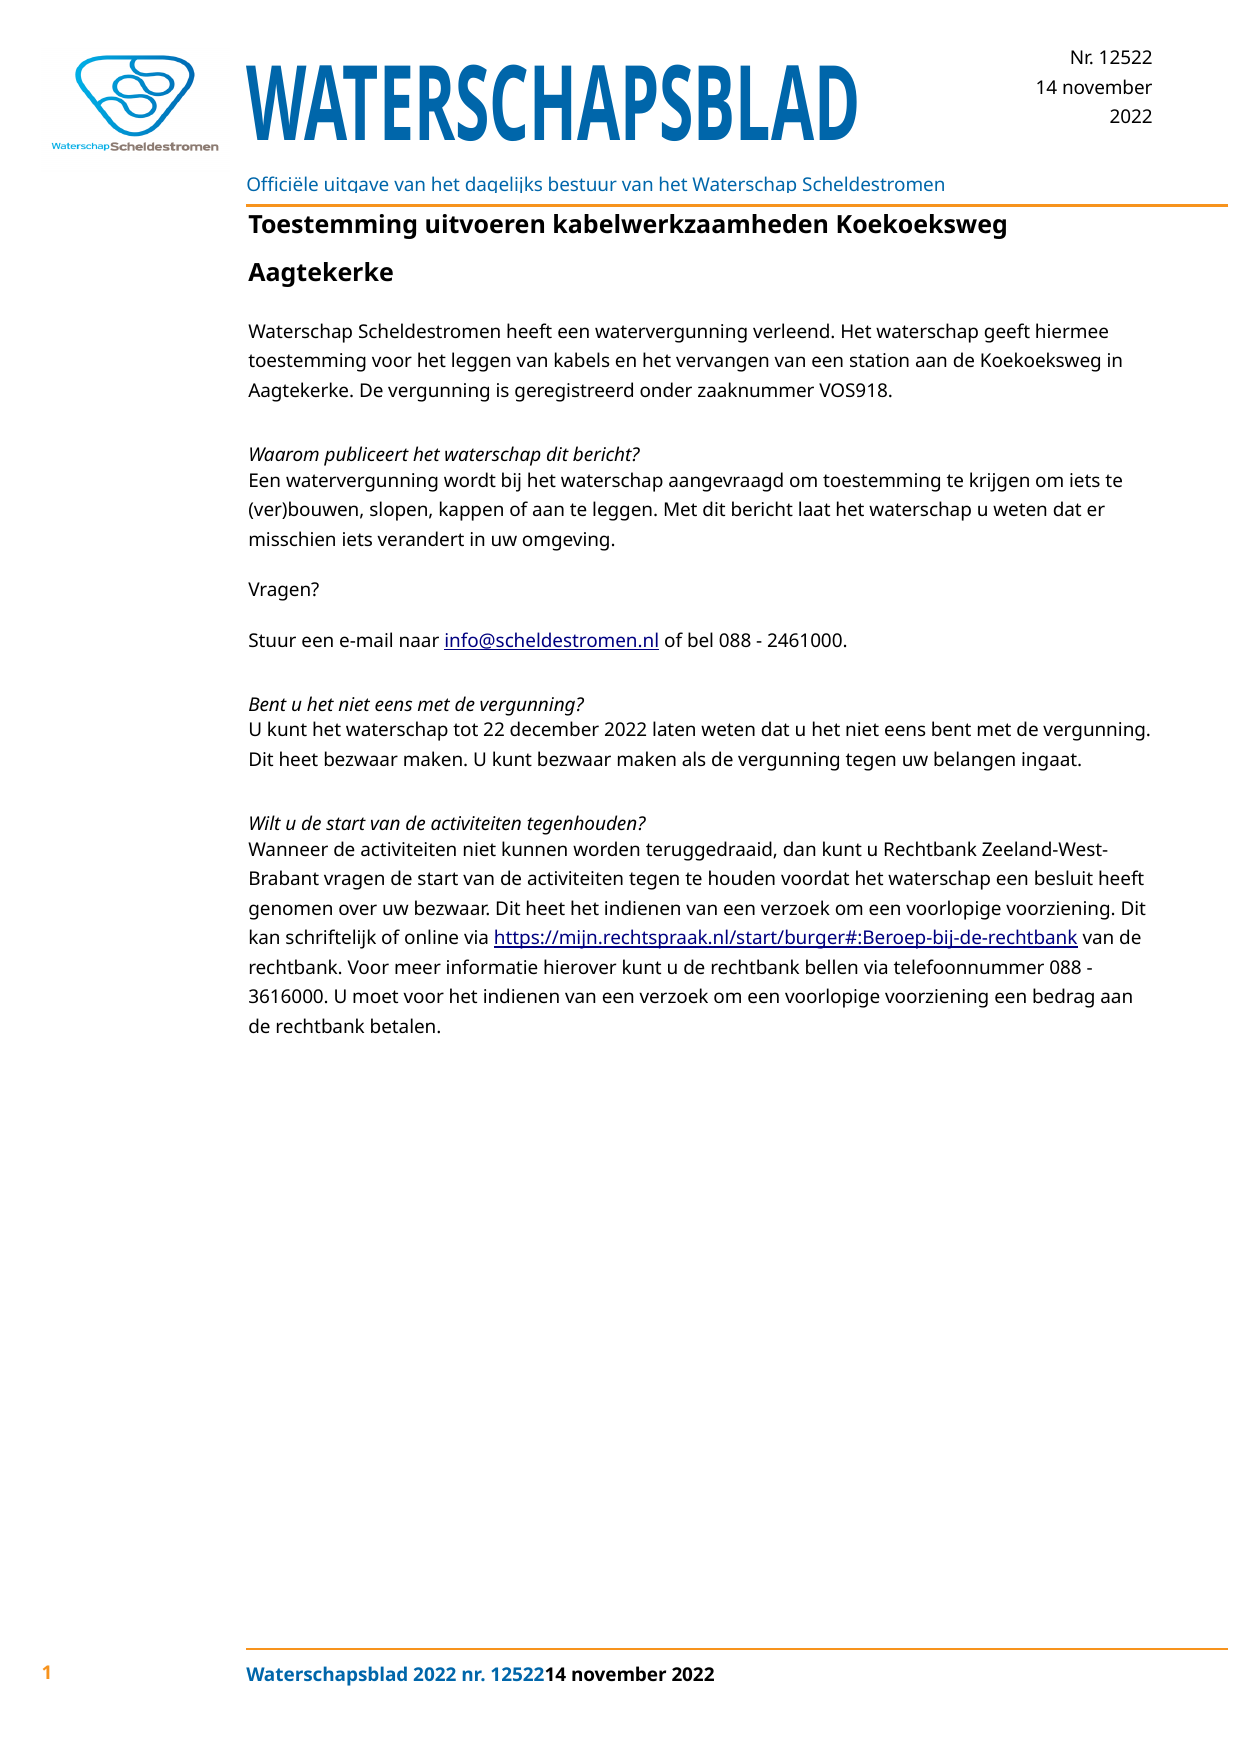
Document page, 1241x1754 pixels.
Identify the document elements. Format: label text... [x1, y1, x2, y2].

text U kunt het waterschap tot 22 december 2022 laten weten dat u het niet eens bent met de vergunning. Dit heet bezwaar maken. U kunt bezwaar maken als de vergunning tegen uw belangen ingaat. [248, 716, 1152, 772]
text Stuur een e-mail naar info@scheldestromen.nl of bel 088 - 2461000. [248, 627, 1152, 652]
text Wilt u de start van de activiteiten tegenhouden? [248, 810, 1152, 836]
text Wanneer de activiteiten niet kunnen worden teruggedraaid, dan kunt u Rechtbank Zeeland-West-Brabant vragen de start van de activiteiten tegen te houden voordat het waterschap een besluit heeft genomen over uw bezwaar. Dit heet het indienen van een verzoek om een voorlopige voorziening. Dit kan schriftelijk of online via https://mijn.rechtspraak.nl/start/burger#:Beroep-bij-de-rechtbank van de rechtbank. Voor meer informatie hierover kunt u de rechtbank bellen via telefoonnummer 088 - 3616000. U moet voor het indienen van een verzoek om een voorlopige voorziening een bedrag aan de rechtbank betalen. [248, 836, 1152, 1039]
text Waterschap Scheldestromen heeft een watervergunning verleend. Het waterschap geeft hiermee toestemming voor het leggen van kabels en het vervangen van een station aan de Koekoeksweg in Aagtekerke. De vergunning is geregistreerd onder zaaknummer VOS918. [248, 318, 1152, 403]
text Bent u het niet eens met de vergunning? [248, 691, 1152, 716]
text Waarom publiceert het waterschap dit bericht? [248, 441, 1152, 467]
picture [41, 47, 231, 172]
text Toestemming uitvoeren kabelwerkzaamheden Koekoeksweg Aagtekerke [248, 207, 1152, 288]
text Een watervergunning wordt bij het waterschap aangevraagd om toestemming te krijgen om iets te (ver)bouwen, slopen, kappen of aan te leggen. Met dit bericht laat het waterschap u weten dat er misschien iets verandert in uw omgeving. [248, 467, 1152, 552]
text Vragen? [248, 576, 1152, 602]
